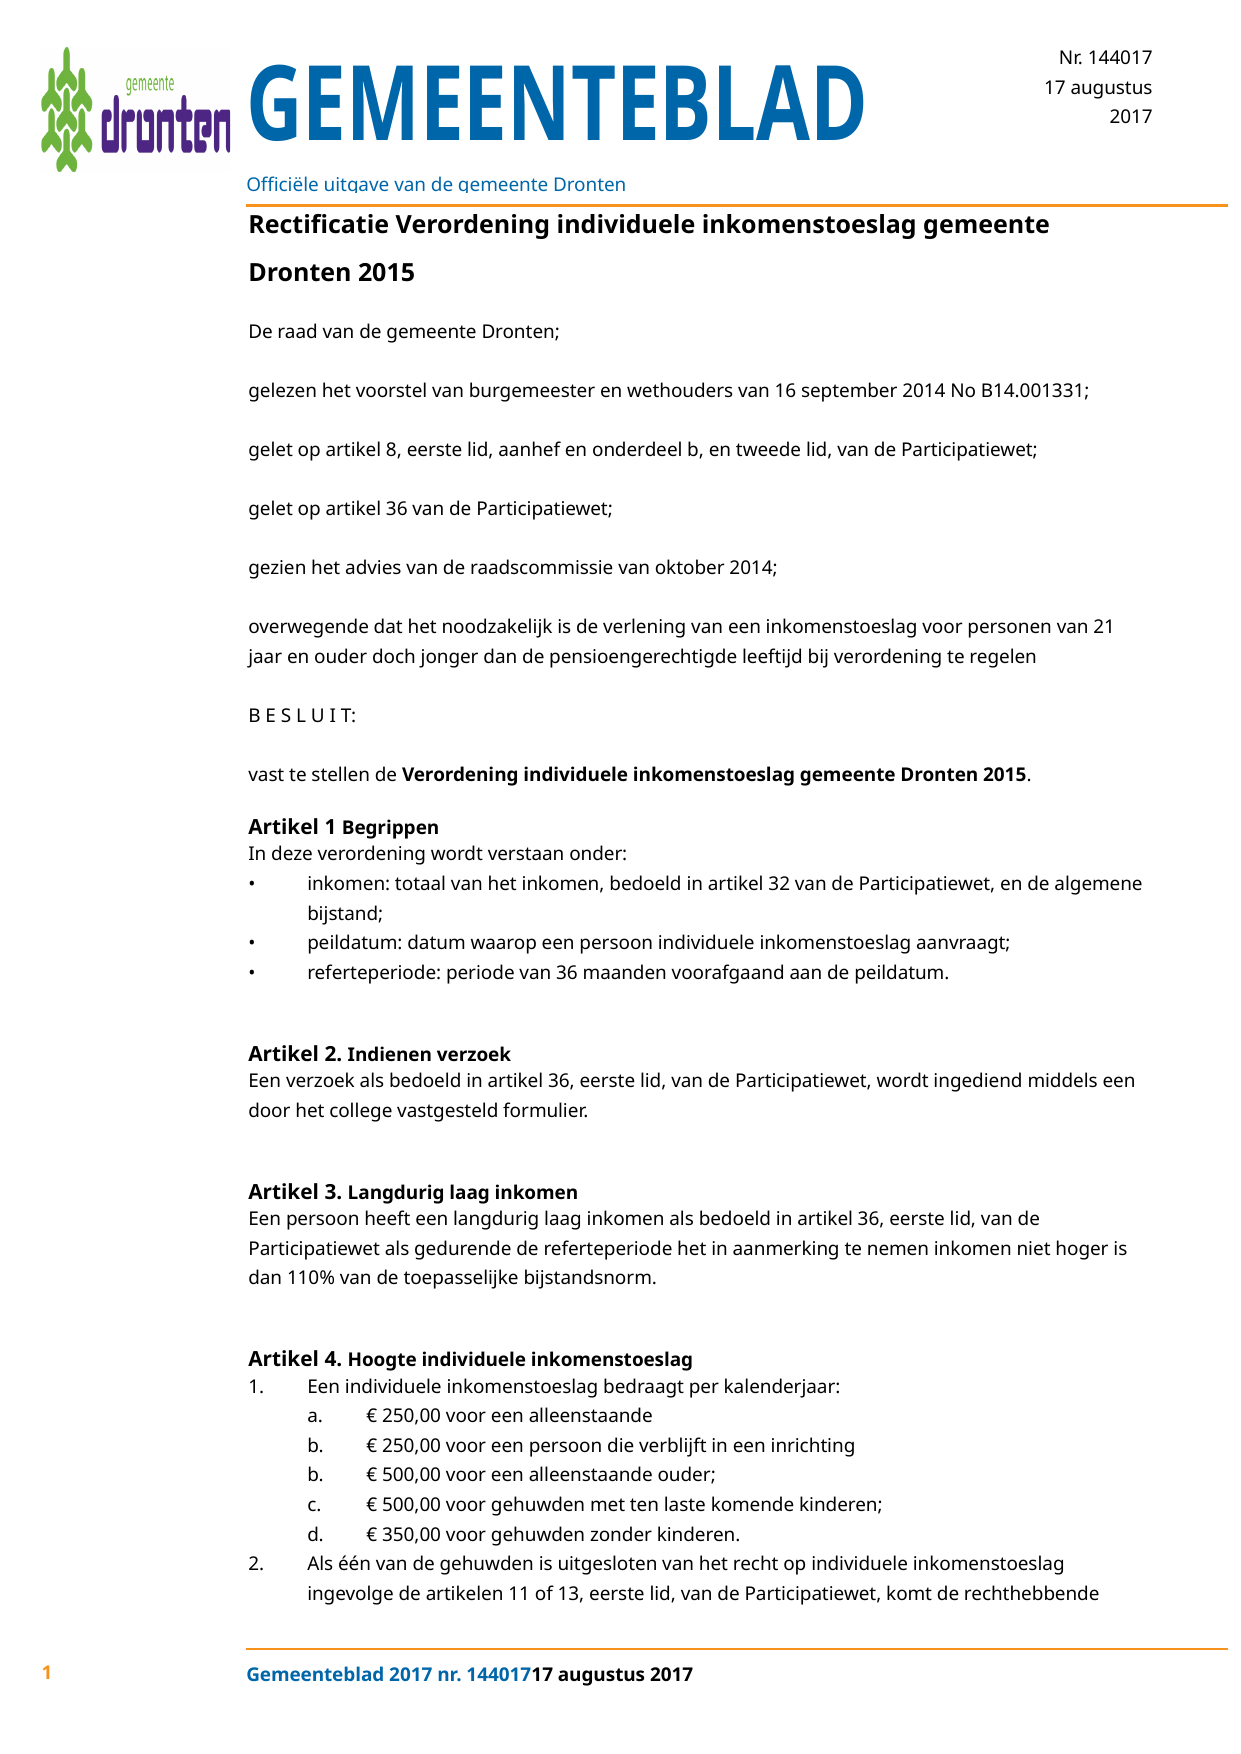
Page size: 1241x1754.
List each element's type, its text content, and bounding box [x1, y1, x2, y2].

text overwegende dat het noodzakelijk is de verlening van een inkomenstoeslag voor personen van 21 jaar en ouder doch jonger dan de pensioengerechtigde leeftijd bij verordening te regelen [248, 614, 1152, 669]
text B E S L U I T: [248, 702, 1152, 728]
list Als één van de gehuwden is uitgesloten van het recht op individuele inkomenstoeslag ingevolge de artikelen 11 of 13, eerste lid, van de Participatiewet, komt de rechthebbende [248, 1550, 1152, 1606]
picture [41, 47, 231, 172]
text gelet op artikel 8, eerste lid, aanhef en onderdeel b, en tweede lid, van de Participatiewet; [248, 436, 1152, 462]
list € 250,00 voor een persoon die verblijft in een inrichting [307, 1432, 1152, 1458]
list € 250,00 voor een alleenstaande [307, 1402, 1152, 1428]
text gelet op artikel 36 van de Participatiewet; [248, 495, 1152, 521]
list peildatum: datum waarop een persoon individuele inkomenstoeslag aanvraagt; [248, 929, 1152, 955]
text Artikel 2. Indienen verzoek [248, 1039, 1152, 1067]
list referteperiode: periode van 36 maanden voorafgaand aan de peildatum. [248, 959, 1152, 984]
text Artikel 1 Begrippen [248, 812, 1152, 841]
list € 500,00 voor gehuwden met ten laste komende kinderen; [307, 1491, 1152, 1517]
text Rectificatie Verordening individuele inkomenstoeslag gemeente Dronten 2015 [248, 207, 1152, 288]
text Een verzoek als bedoeld in artikel 36, eerste lid, van de Participatiewet, wordt ingediend middels een door het college vastgesteld formulier. [248, 1067, 1152, 1123]
text Artikel 4. Hoogte individuele inkomenstoeslag [248, 1344, 1152, 1373]
text gelezen het voorstel van burgemeester en wethouders van 16 september 2014 No B14.001331; [248, 377, 1152, 403]
text vast te stellen de Verordening individuele inkomenstoeslag gemeente Dronten 2015. [248, 762, 1152, 787]
list € 500,00 voor een alleenstaande ouder; [307, 1462, 1152, 1487]
list Een individuele inkomenstoeslag bedraagt per kalenderjaar: [248, 1373, 1152, 1399]
text De raad van de gemeente Dronten; [248, 318, 1152, 344]
text Een persoon heeft een langdurig laag inkomen als bedoeld in artikel 36, eerste lid, van de Participatiewet als gedurende de referteperiode het in aanmerking te nemen inkomen niet hoger is dan 110% van de toepasselijke bijstandsnorm. [248, 1205, 1152, 1290]
list € 350,00 voor gehuwden zonder kinderen. [307, 1521, 1152, 1547]
text gezien het advies van de raadscommissie van oktober 2014; [248, 554, 1152, 580]
text Artikel 3. Langdurig laag inkomen [248, 1177, 1152, 1205]
list inkomen: totaal van het inkomen, bedoeld in artikel 32 van de Participatiewet, en de algemene bijstand; [248, 870, 1152, 925]
text In deze verordening wordt verstaan onder: [248, 841, 1152, 866]
